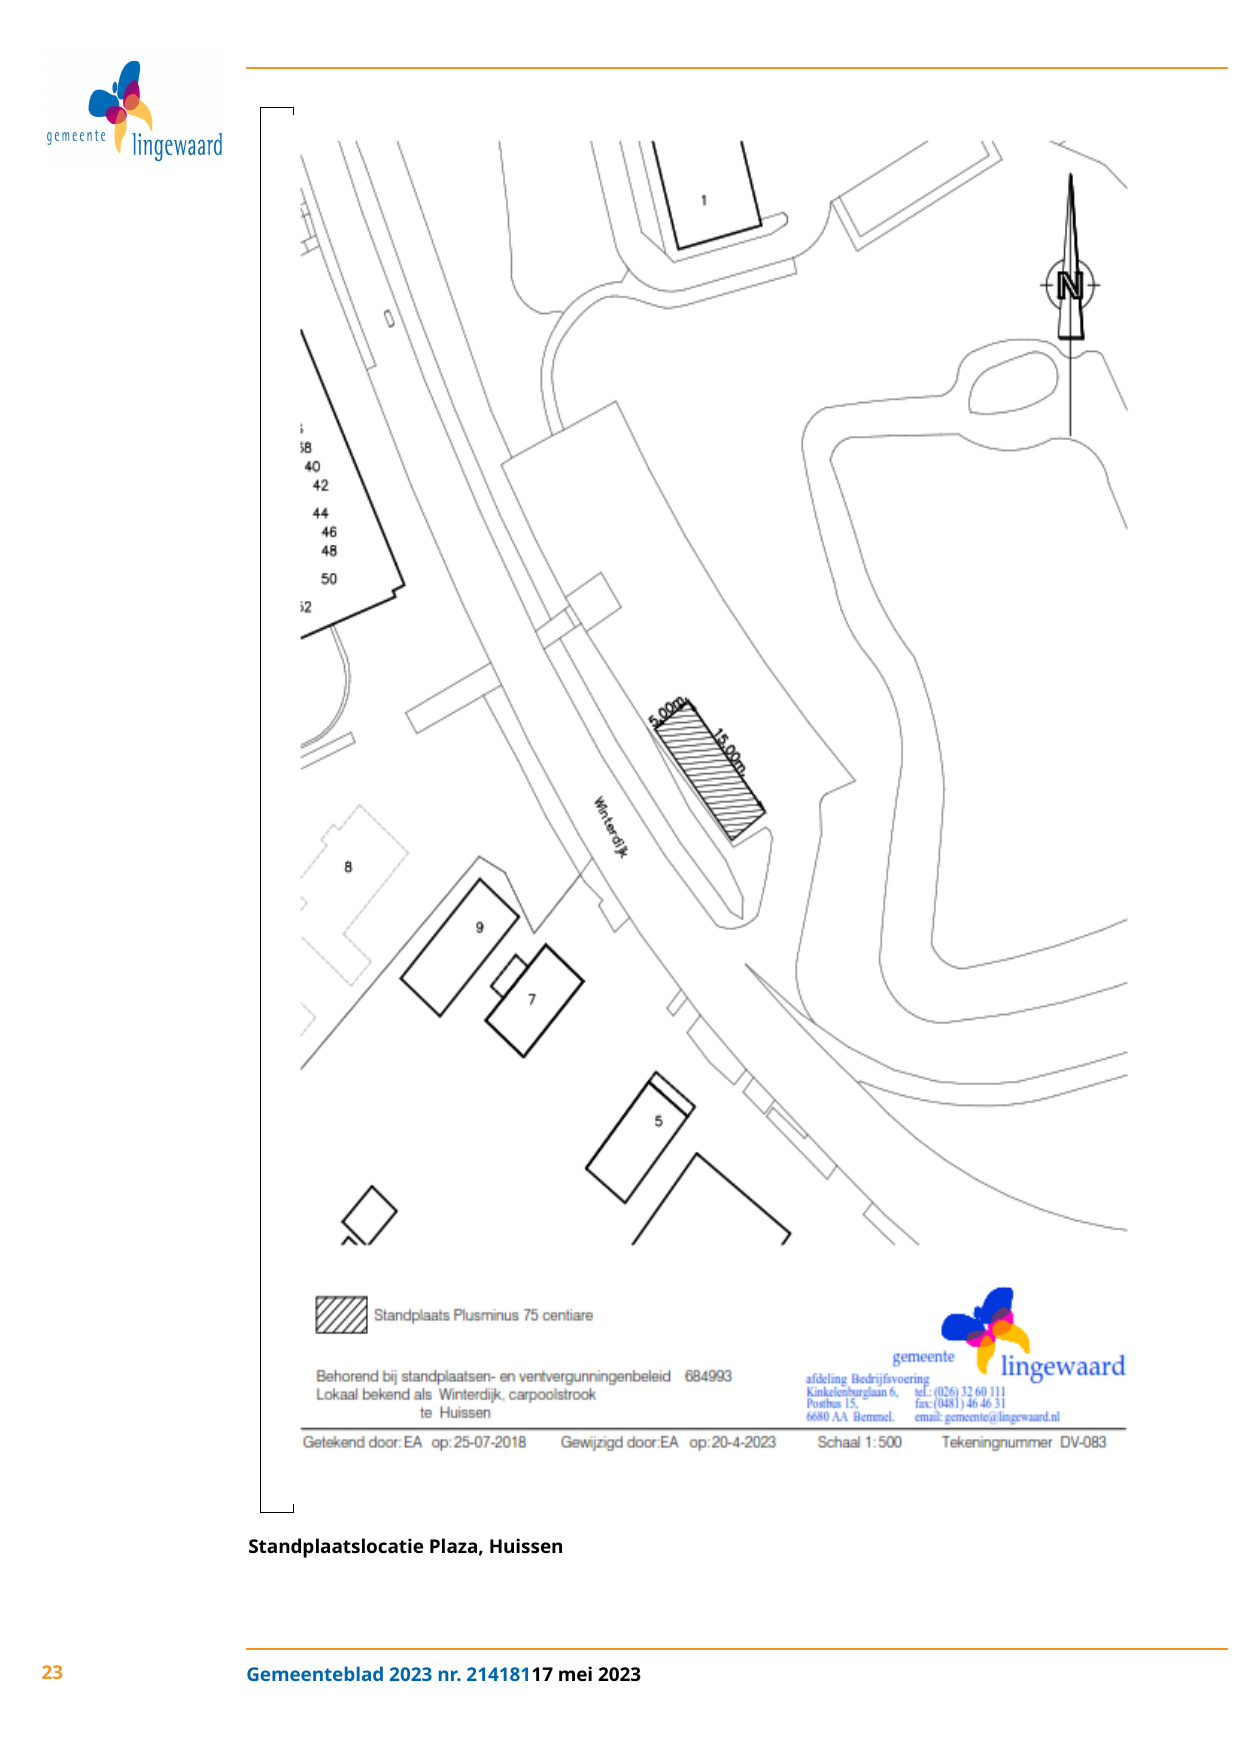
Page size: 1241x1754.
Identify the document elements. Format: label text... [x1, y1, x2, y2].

picture [268, 115, 1155, 1504]
picture [41, 47, 231, 172]
text Standplaatslocatie Plaza, Huissen [248, 1534, 1152, 1559]
